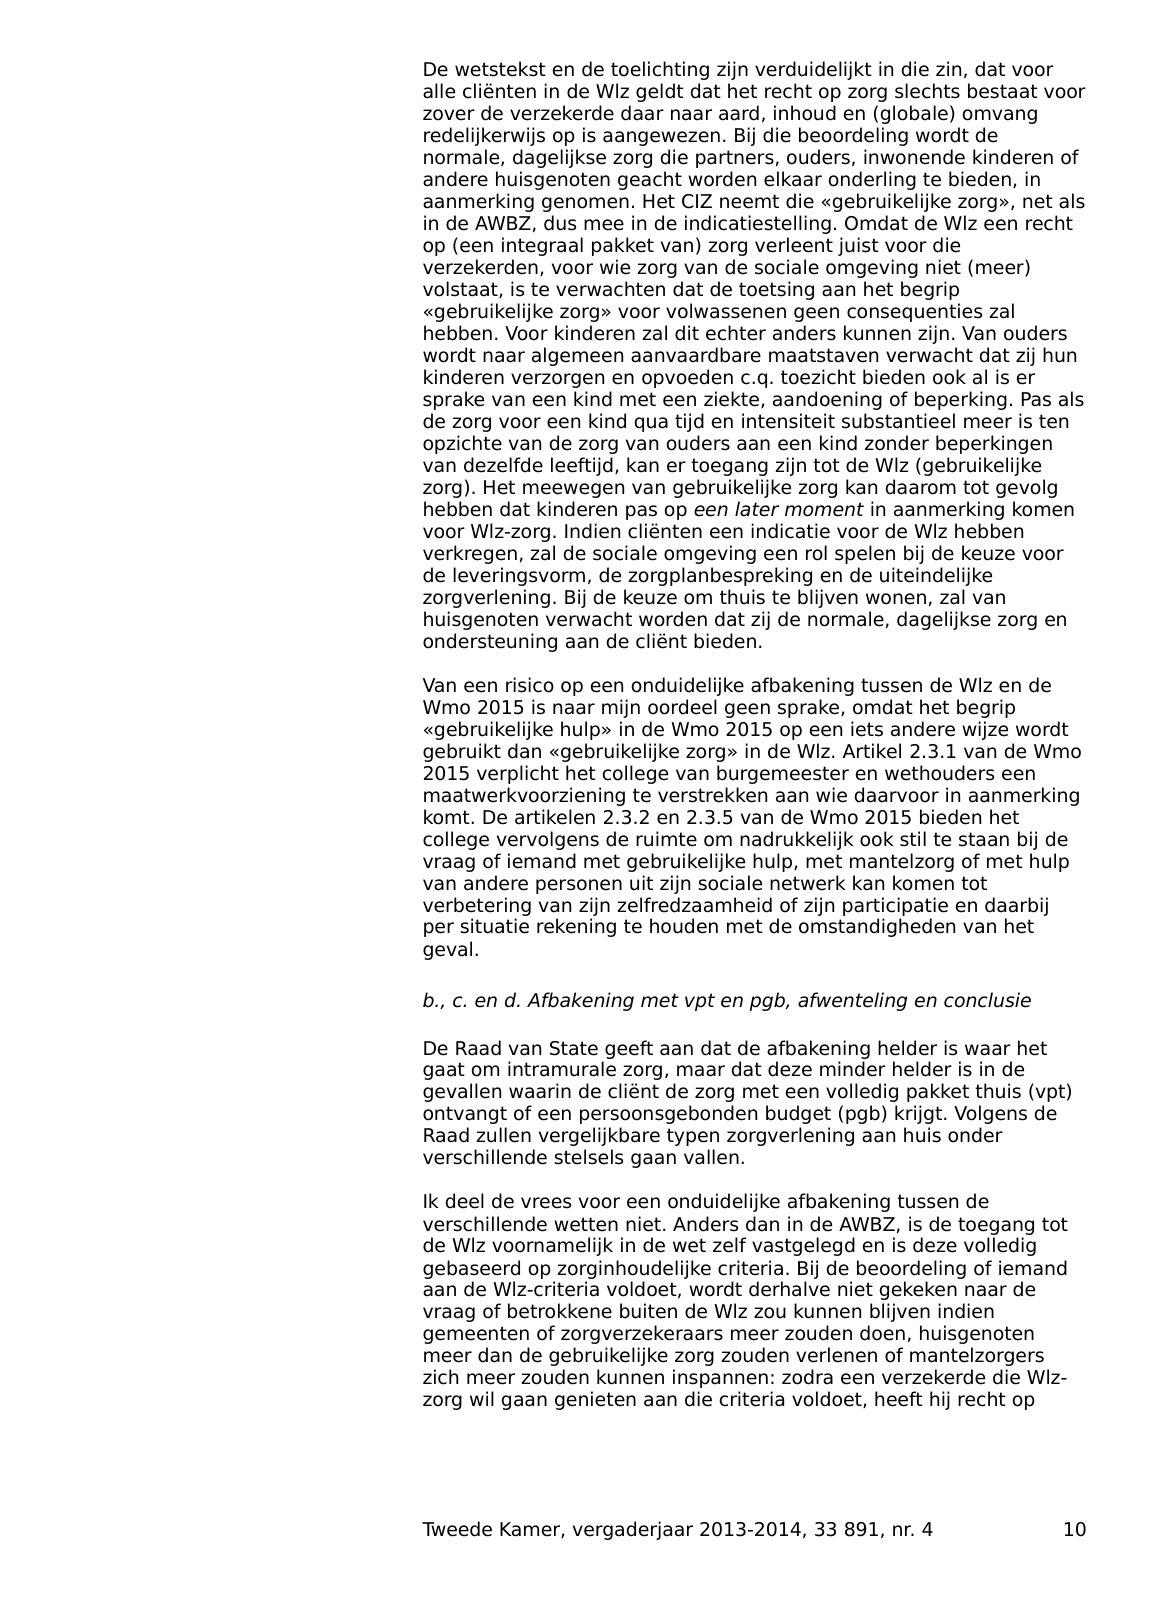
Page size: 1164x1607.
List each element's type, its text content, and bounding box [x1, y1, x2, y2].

text De Raad van State geeft aan dat de afbakening helder is waar het gaat om intramurale zorg, maar dat deze minder helder is in de gevallen waarin de cliënt de zorg met een volledig pakket thuis (vpt) ontvangt of een persoonsgebonden budget (pgb) krijgt. Volgens de Raad zullen vergelijkbare typen zorgverlening aan huis onder verschillende stelsels gaan vallen. [422, 1037, 1087, 1169]
subtitle b., c. en d. Afbakening met vpt en pgb, afwenteling en conclusie [422, 990, 1087, 1012]
text De wetstekst en de toelichting zijn verduidelijkt in die zin, dat voor alle cliënten in de Wlz geldt dat het recht op zorg slechts bestaat voor zover de verzekerde daar naar aard, inhoud en (globale) omvang redelijkerwijs op is aangewezen. Bij die beoordeling wordt de normale, dagelijkse zorg die partners, ouders, inwonende kinderen of andere huisgenoten geacht worden elkaar onderling te bieden, in aanmerking genomen. Het CIZ neemt die «gebruikelijke zorg», net als in de AWBZ, dus mee in de indicatiestelling. Omdat de Wlz een recht op (een integraal pakket van) zorg verleent juist voor die verzekerden, voor wie zorg van de sociale omgeving niet (meer) volstaat, is te verwachten dat de toetsing aan het begrip «gebruikelijke zorg» voor volwassenen geen consequenties zal hebben. Voor kinderen zal dit echter anders kunnen zijn. Van ouders wordt naar algemeen aanvaardbare maatstaven verwacht dat zij hun kinderen verzorgen en opvoeden c.q. toezicht bieden ook al is er sprake van een kind met een ziekte, aandoening of beperking. Pas als de zorg voor een kind qua tijd en intensiteit substantieel meer is ten opzichte van de zorg van ouders aan een kind zonder beperkingen van dezelfde leeftijd, kan er toegang zijn tot de Wlz (gebruikelijke zorg). Het meewegen van gebruikelijke zorg kan daarom tot gevolg hebben dat kinderen pas op een later moment in aanmerking komen voor Wlz-zorg. Indien cliënten een indicatie voor de Wlz hebben verkregen, zal de sociale omgeving een rol spelen bij de keuze voor de leveringsvorm, de zorgplanbespreking en de uiteindelijke zorgverlening. Bij de keuze om thuis te blijven wonen, zal van huisgenoten verwacht worden dat zij de normale, dagelijkse zorg en ondersteuning aan de cliënt bieden. [422, 59, 1087, 652]
text Ik deel de vrees voor een onduidelijke afbakening tussen de verschillende wetten niet. Anders dan in de AWBZ, is de toegang tot de Wlz voornamelijk in de wet zelf vastgelegd en is deze volledig gebaseerd op zorginhoudelijke criteria. Bij de beoordeling of iemand aan de Wlz-criteria voldoet, wordt derhalve niet gekeken naar de vraag of betrokkene buiten de Wlz zou kunnen blijven indien gemeenten of zorgverzekeraars meer zouden doen, huisgenoten meer dan de gebruikelijke zorg zouden verlenen of mantelzorgers zich meer zouden kunnen inspannen: zodra een verzekerde die Wlz-zorg wil gaan genieten aan die criteria voldoet, heeft hij recht op [422, 1191, 1087, 1411]
text Van een risico op een onduidelijke afbakening tussen de Wlz en de Wmo 2015 is naar mijn oordeel geen sprake, omdat het begrip «gebruikelijke hulp» in de Wmo 2015 op een iets andere wijze wordt gebruikt dan «gebruikelijke zorg» in de Wlz. Artikel 2.3.1 van de Wmo 2015 verplicht het college van burgemeester en wethouders een maatwerkvoorziening te verstrekken aan wie daarvoor in aanmerking komt. De artikelen 2.3.2 en 2.3.5 van de Wmo 2015 bieden het college vervolgens de ruimte om nadrukkelijk ook stil te staan bij de vraag of iemand met gebruikelijke hulp, met mantelzorg of met hulp van andere personen uit zijn sociale netwerk kan komen tot verbetering van zijn zelfredzaamheid of zijn participatie en daarbij per situatie rekening te houden met de omstandigheden van het geval. [422, 675, 1087, 960]
